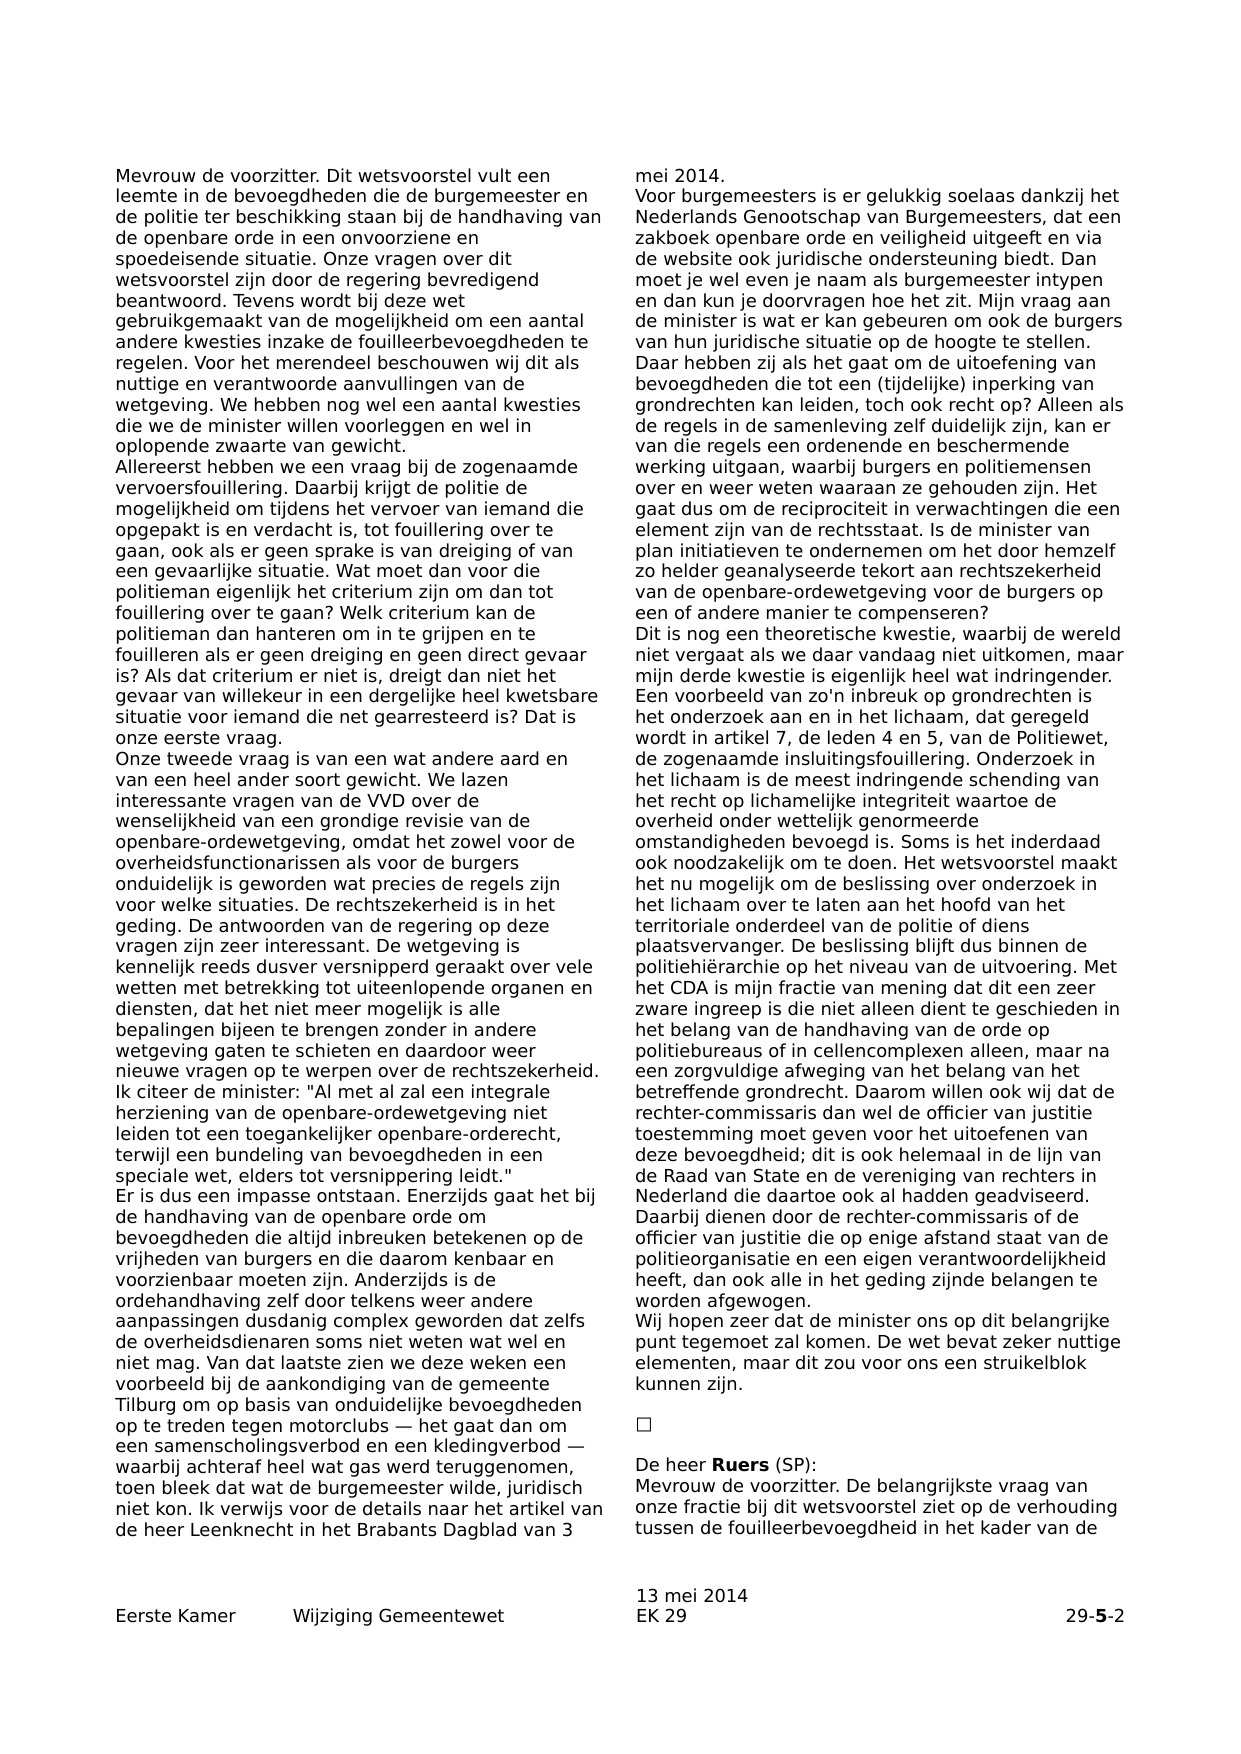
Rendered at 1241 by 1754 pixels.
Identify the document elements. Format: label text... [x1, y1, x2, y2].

text Allereerst hebben we een vraag bij de zogenaamde vervoersfouillering. Daarbij krijgt de politie de mogelijkheid om tijdens het vervoer van iemand die opgepakt is en verdacht is, tot fouillering over te gaan, ook als er geen sprake is van dreiging of van een gevaarlijke situatie. Wat moet dan voor die politieman eigenlijk het criterium zijn om dan tot fouillering over te gaan? Welk criterium kan de politieman dan hanteren om in te grijpen en te fouilleren als er geen dreiging en geen direct gevaar is? Als dat criterium er niet is, dreigt dan niet het gevaar van willekeur in een dergelijke heel kwetsbare situatie voor iemand die net gearresteerd is? Dat is onze eerste vraag. [115, 457, 605, 749]
text De heer Ruers (SP): [635, 1455, 1125, 1476]
text mei 2014. [635, 165, 1125, 186]
text ⬜ [635, 1414, 1125, 1435]
text Wij hopen zeer dat de minister ons op dit belangrijke punt tegemoet zal komen. De wet bevat zeker nuttige elementen, maar dit zou voor ons een struikelblok kunnen zijn. [635, 1311, 1125, 1394]
text Onze tweede vraag is van een wat andere aard en van een heel ander soort gewicht. We lazen interessante vragen van de VVD over de wenselijkheid van een grondige revisie van de openbare-ordewetgeving, omdat het zowel voor de overheidsfunctionarissen als voor de burgers onduidelijk is geworden wat precies de regels zijn voor welke situaties. De rechtszekerheid is in het geding. De antwoorden van de regering op deze vragen zijn zeer interessant. De wetgeving is kennelijk reeds dusver versnipperd geraakt over vele wetten met betrekking tot uiteenlopende organen en diensten, dat het niet meer mogelijk is alle bepalingen bijeen te brengen zonder in andere wetgeving gaten te schieten en daardoor weer nieuwe vragen op te werpen over de rechtszekerheid. Ik citeer de minister: "Al met al zal een integrale herziening van de openbare-ordewetgeving niet leiden tot een toegankelijker openbare-orderecht, terwijl een bundeling van bevoegdheden in een speciale wet, elders tot versnippering leidt." [115, 749, 605, 1186]
text Mevrouw de voorzitter. Dit wetsvoorstel vult een leemte in de bevoegdheden die de burgemeester en de politie ter beschikking staan bij de handhaving van de openbare orde in een onvoorziene en spoedeisende situatie. Onze vragen over dit wetsvoorstel zijn door de regering bevredigend beantwoord. Tevens wordt bij deze wet gebruikgemaakt van de mogelijkheid om een aantal andere kwesties inzake de fouilleerbevoegdheden te regelen. Voor het merendeel beschouwen wij dit als nuttige en verantwoorde aanvullingen van de wetgeving. We hebben nog wel een aantal kwesties die we de minister willen voorleggen en wel in oplopende zwaarte van gewicht. [115, 165, 605, 457]
text Voor burgemeesters is er gelukkig soelaas dankzij het Nederlands Genootschap van Burgemeesters, dat een zakboek openbare orde en veiligheid uitgeeft en via de website ook juridische ondersteuning biedt. Dan moet je wel even je naam als burgemeester intypen en dan kun je doorvragen hoe het zit. Mijn vraag aan de minister is wat er kan gebeuren om ook de burgers van hun juridische situatie op de hoogte te stellen. Daar hebben zij als het gaat om de uitoefening van bevoegdheden die tot een (tijdelijke) inperking van grondrechten kan leiden, toch ook recht op? Alleen als de regels in de samenleving zelf duidelijk zijn, kan er van die regels een ordenende en beschermende werking uitgaan, waarbij burgers en politiemensen over en weer weten waaraan ze gehouden zijn. Het gaat dus om de reciprociteit in verwachtingen die een element zijn van de rechtsstaat. Is de minister van plan initiatieven te ondernemen om het door hemzelf zo helder geanalyseerde tekort aan rechtszekerheid van de openbare-ordewetgeving voor de burgers op een of andere manier te compenseren? [635, 186, 1125, 624]
text Mevrouw de voorzitter. De belangrijkste vraag van onze fractie bij dit wetsvoorstel ziet op de verhouding tussen de fouilleerbevoegdheid in het kader van de [635, 1476, 1125, 1538]
text Dit is nog een theoretische kwestie, waarbij de wereld niet vergaat als we daar vandaag niet uitkomen, maar mijn derde kwestie is eigenlijk heel wat indringender. Een voorbeeld van zo'n inbreuk op grondrechten is het onderzoek aan en in het lichaam, dat geregeld wordt in artikel 7, de leden 4 en 5, van de Politiewet, de zogenaamde insluitingsfouillering. Onderzoek in het lichaam is de meest indringende schending van het recht op lichamelijke integriteit waartoe de overheid onder wettelijk genormeerde omstandigheden bevoegd is. Soms is het inderdaad ook noodzakelijk om te doen. Het wetsvoorstel maakt het nu mogelijk om de beslissing over onderzoek in het lichaam over te laten aan het hoofd van het territoriale onderdeel van de politie of diens plaatsvervanger. De beslissing blijft dus binnen de politiehiërarchie op het niveau van de uitvoering. Met het CDA is mijn fractie van mening dat dit een zeer zware ingreep is die niet alleen dient te geschieden in het belang van de handhaving van de orde op politiebureaus of in cellencomplexen alleen, maar na een zorgvuldige afweging van het belang van het betreffende grondrecht. Daarom willen ook wij dat de rechter-commissaris dan wel de officier van justitie toestemming moet geven voor het uitoefenen van deze bevoegdheid; dit is ook helemaal in de lijn van de Raad van State en de vereniging van rechters in Nederland die daartoe ook al hadden geadviseerd. Daarbij dienen door de rechter-commissaris of de officier van justitie die op enige afstand staat van de politieorganisatie en een eigen verantwoordelijkheid heeft, dan ook alle in het geding zijnde belangen te worden afgewogen. [635, 624, 1125, 1311]
text Er is dus een impasse ontstaan. Enerzijds gaat het bij de handhaving van de openbare orde om bevoegdheden die altijd inbreuken betekenen op de vrijheden van burgers en die daarom kenbaar en voorzienbaar moeten zijn. Anderzijds is de ordehandhaving zelf door telkens weer andere aanpassingen dusdanig complex geworden dat zelfs de overheidsdienaren soms niet weten wat wel en niet mag. Van dat laatste zien we deze weken een voorbeeld bij de aankondiging van de gemeente Tilburg om op basis van onduidelijke bevoegdheden op te treden tegen motorclubs — het gaat dan om een samenscholingsverbod en een kledingverbod — waarbij achteraf heel wat gas werd teruggenomen, toen bleek dat wat de burgemeester wilde, juridisch niet kon. Ik verwijs voor de details naar het artikel van de heer Leenknecht in het Brabants Dagblad van 3 [115, 1186, 605, 1540]
